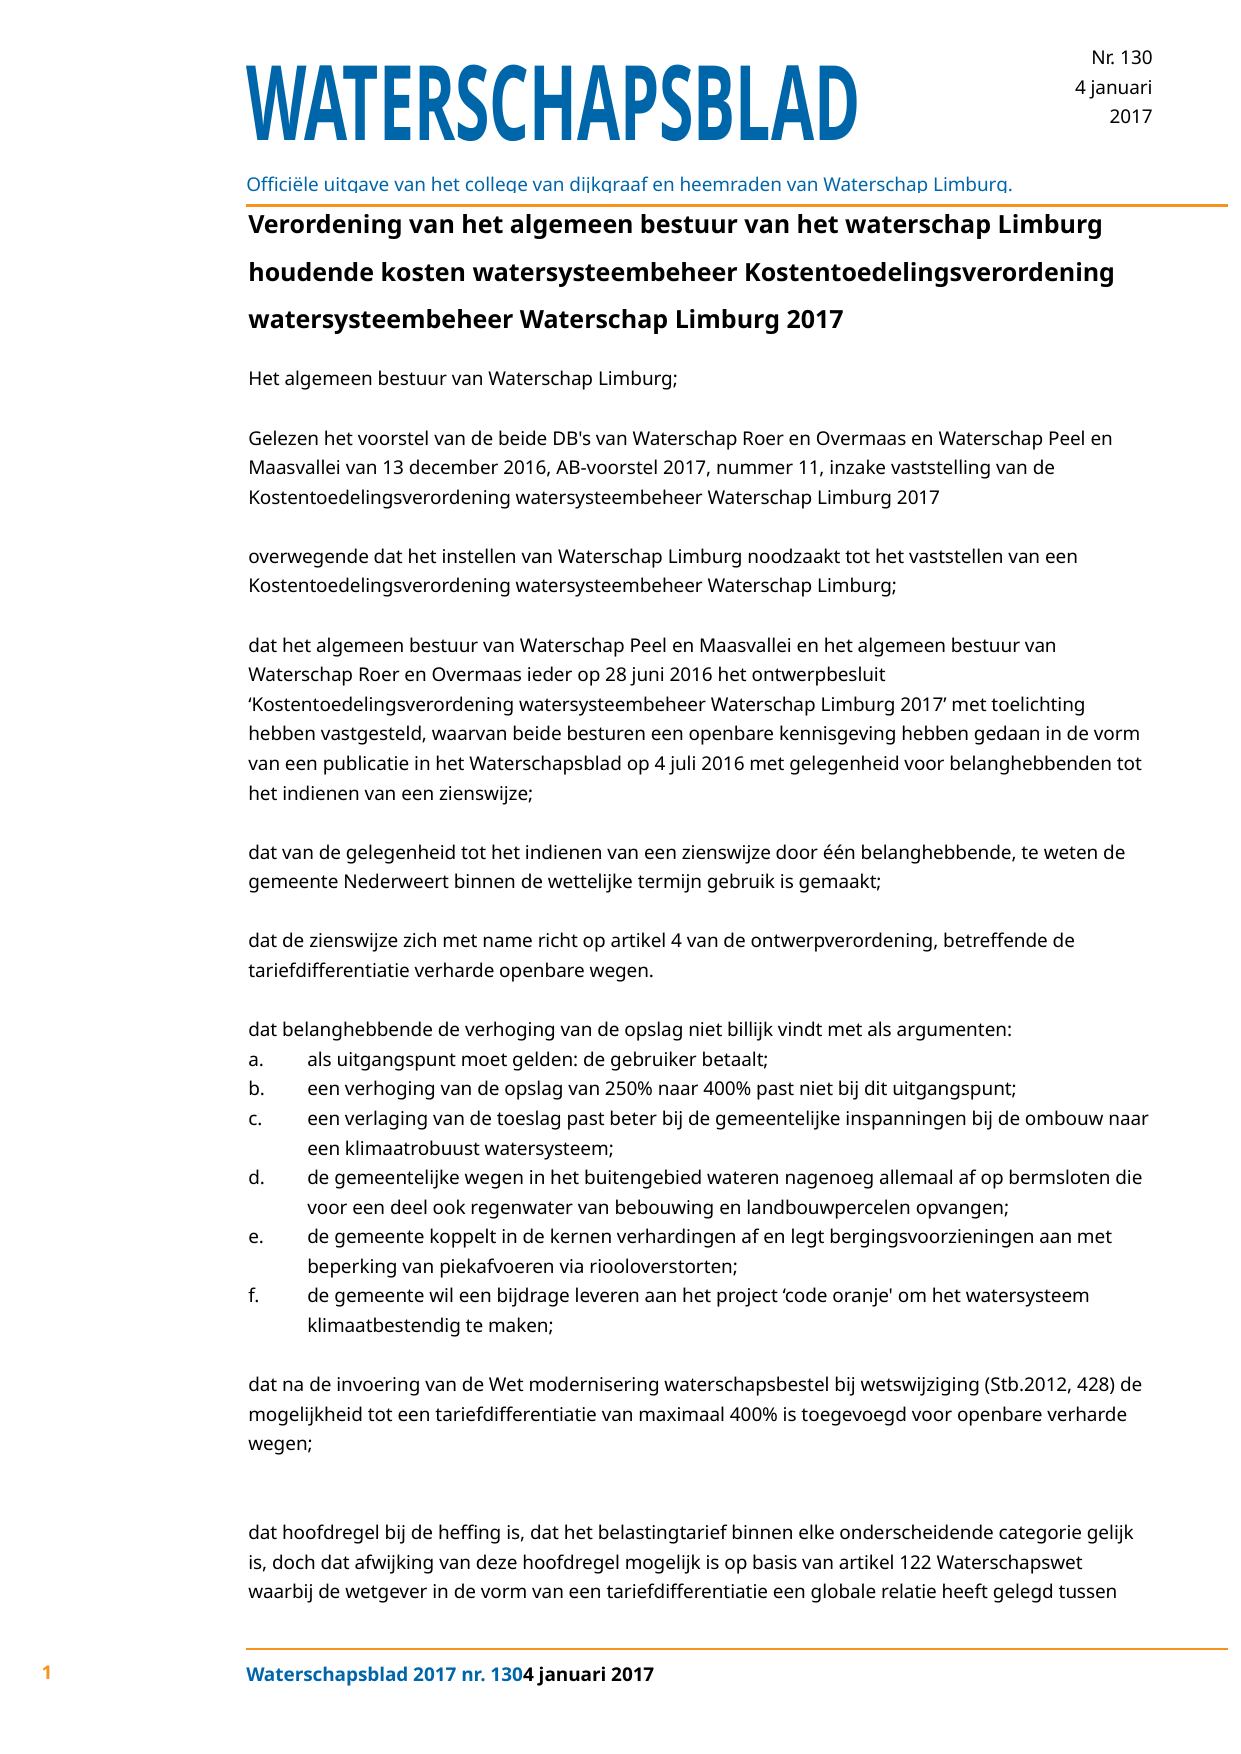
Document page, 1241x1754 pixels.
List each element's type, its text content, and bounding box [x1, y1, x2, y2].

text Verordening van het algemeen bestuur van het waterschap Limburg houdende kosten watersysteembeheer Kostentoedelingsverordening watersysteembeheer Waterschap Limburg 2017 [248, 207, 1152, 336]
text dat hoofdregel bij de heffing is, dat het belastingtarief binnen elke onderscheidende categorie gelijk is, doch dat afwijking van deze hoofdregel mogelijk is op basis van artikel 122 Waterschapswet waarbij de wetgever in de vorm van een tariefdifferentiatie een globale relatie heeft gelegd tussen [248, 1519, 1152, 1604]
text dat de zienswijze zich met name richt op artikel 4 van de ontwerpverordening, betreffende de tariefdifferentiatie verharde openbare wegen. [248, 928, 1152, 983]
text Gelezen het voorstel van de beide DB's van Waterschap Roer en Overmaas en Waterschap Peel en Maasvallei van 13 december 2016, AB-voorstel 2017, nummer 11, inzake vaststelling van de Kostentoedelingsverordening watersysteembeheer Waterschap Limburg 2017 [248, 425, 1152, 509]
text overwegende dat het instellen van Waterschap Limburg noodzaakt tot het vaststellen van een Kostentoedelingsverordening watersysteembeheer Waterschap Limburg; [248, 543, 1152, 598]
list als uitgangspunt moet gelden: de gebruiker betaalt; [248, 1046, 1152, 1072]
list een verhoging van de opslag van 250% naar 400% past niet bij dit uitgangspunt; [248, 1076, 1152, 1101]
text Het algemeen bestuur van Waterschap Limburg; [248, 366, 1152, 391]
list een verlaging van de toeslag past beter bij de gemeentelijke inspanningen bij de ombouw naar een klimaatrobuust watersysteem; [248, 1105, 1152, 1160]
list de gemeente wil een bijdrage leveren aan het project ‘code oranje' om het watersysteem klimaatbestendig te maken; [248, 1283, 1152, 1338]
text dat van de gelegenheid tot het indienen van een zienswijze door één belanghebbende, te weten de gemeente Nederweert binnen de wettelijke termijn gebruik is gemaakt; [248, 839, 1152, 894]
list de gemeentelijke wegen in het buitengebied wateren nagenoeg allemaal af op bermsloten die voor een deel ook regenwater van bebouwing en landbouwpercelen opvangen; [248, 1164, 1152, 1219]
text dat belanghebbende de verhoging van de opslag niet billijk vindt met als argumenten: [248, 1016, 1152, 1042]
list de gemeente koppelt in de kernen verhardingen af en legt bergingsvoorzieningen aan met beperking van piekafvoeren via riooloverstorten; [248, 1223, 1152, 1279]
text dat het algemeen bestuur van Waterschap Peel en Maasvallei en het algemeen bestuur van Waterschap Roer en Overmaas ieder op 28 juni 2016 het ontwerpbesluit ‘Kostentoedelingsverordening watersysteembeheer Waterschap Limburg 2017’ met toelichting hebben vastgesteld, waarvan beide besturen een openbare kennisgeving hebben gedaan in de vorm van een publicatie in het Waterschapsblad op 4 juli 2016 met gelegenheid voor belanghebbenden tot het indienen van een zienswijze; [248, 632, 1152, 805]
text dat na de invoering van de Wet modernisering waterschapsbestel bij wetswijziging (Stb.2012, 428) de mogelijkheid tot een tariefdifferentiatie van maximaal 400% is toegevoegd voor openbare verharde wegen; [248, 1371, 1152, 1456]
picture [41, 47, 231, 172]
